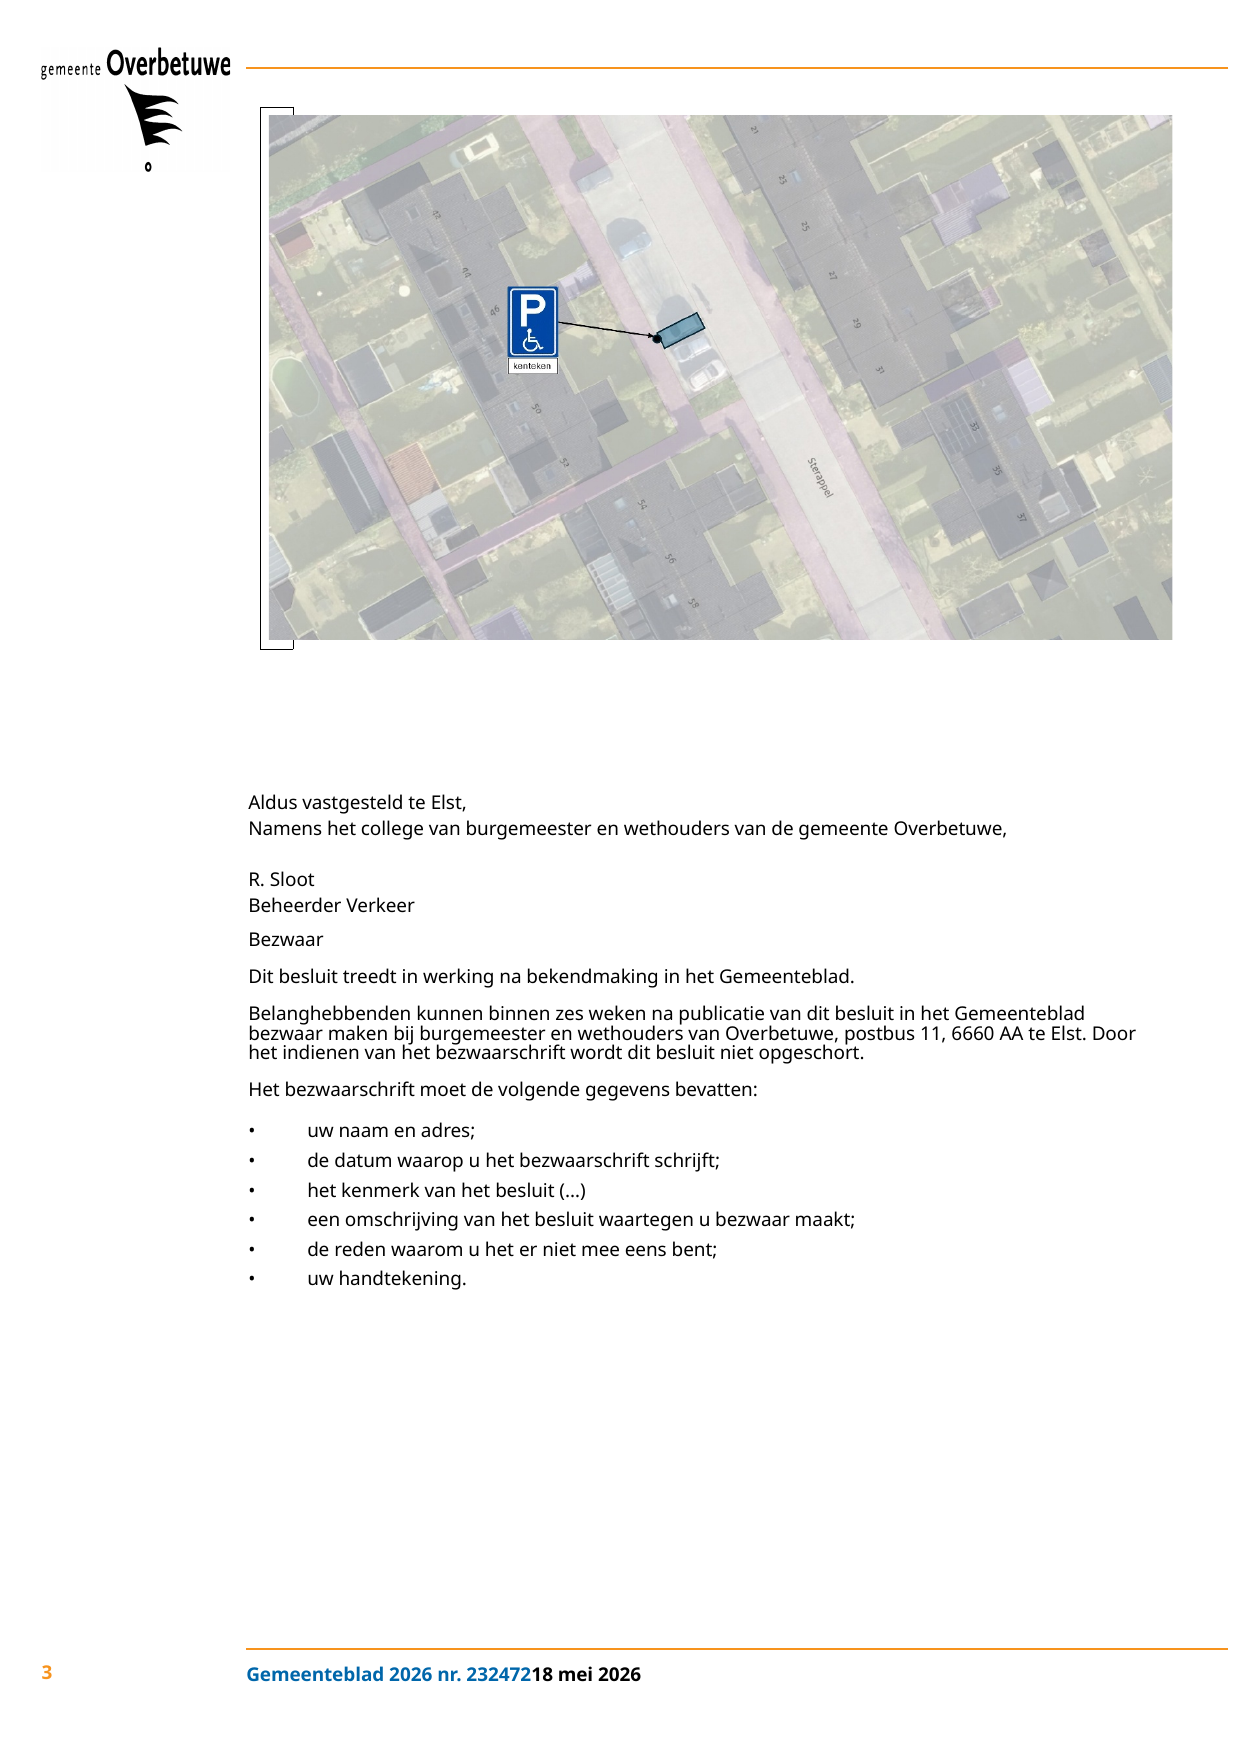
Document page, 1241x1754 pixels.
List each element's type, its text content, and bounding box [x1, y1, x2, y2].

text Aldus vastgesteld te Elst, [248, 789, 1152, 815]
list de datum waarop u het bezwaarschrift schrijft; [248, 1147, 1152, 1173]
list het kenmerk van het besluit (…) [248, 1177, 1152, 1203]
picture [41, 47, 231, 172]
text Beheerder Verkeer [248, 892, 1152, 918]
text Namens het college van burgemeester en wethouders van de gemeente Overbetuwe, [248, 815, 1152, 840]
list uw handtekening. [248, 1266, 1152, 1291]
text Bezwaar [248, 931, 1152, 951]
text Dit besluit treedt in werking na bekendmaking in het Gemeenteblad. [248, 968, 1152, 987]
picture [268, 115, 1173, 640]
text R. Sloot [248, 866, 1152, 892]
text Het bezwaarschrift moet de volgende gegevens bevatten: [248, 1081, 1152, 1100]
list uw naam en adres; [248, 1118, 1152, 1143]
list een omschrijving van het besluit waartegen u bezwaar maakt; [248, 1206, 1152, 1232]
list de reden waarom u het er niet mee eens bent; [248, 1236, 1152, 1262]
text Belanghebbenden kunnen binnen zes weken na publicatie van dit besluit in het Gemeenteblad bezwaar maken bij burgemeester en wethouders van Overbetuwe, postbus 11, 6660 AA te Elst. Door het indienen van het bezwaarschrift wordt dit besluit niet opgeschort. [248, 1005, 1152, 1063]
